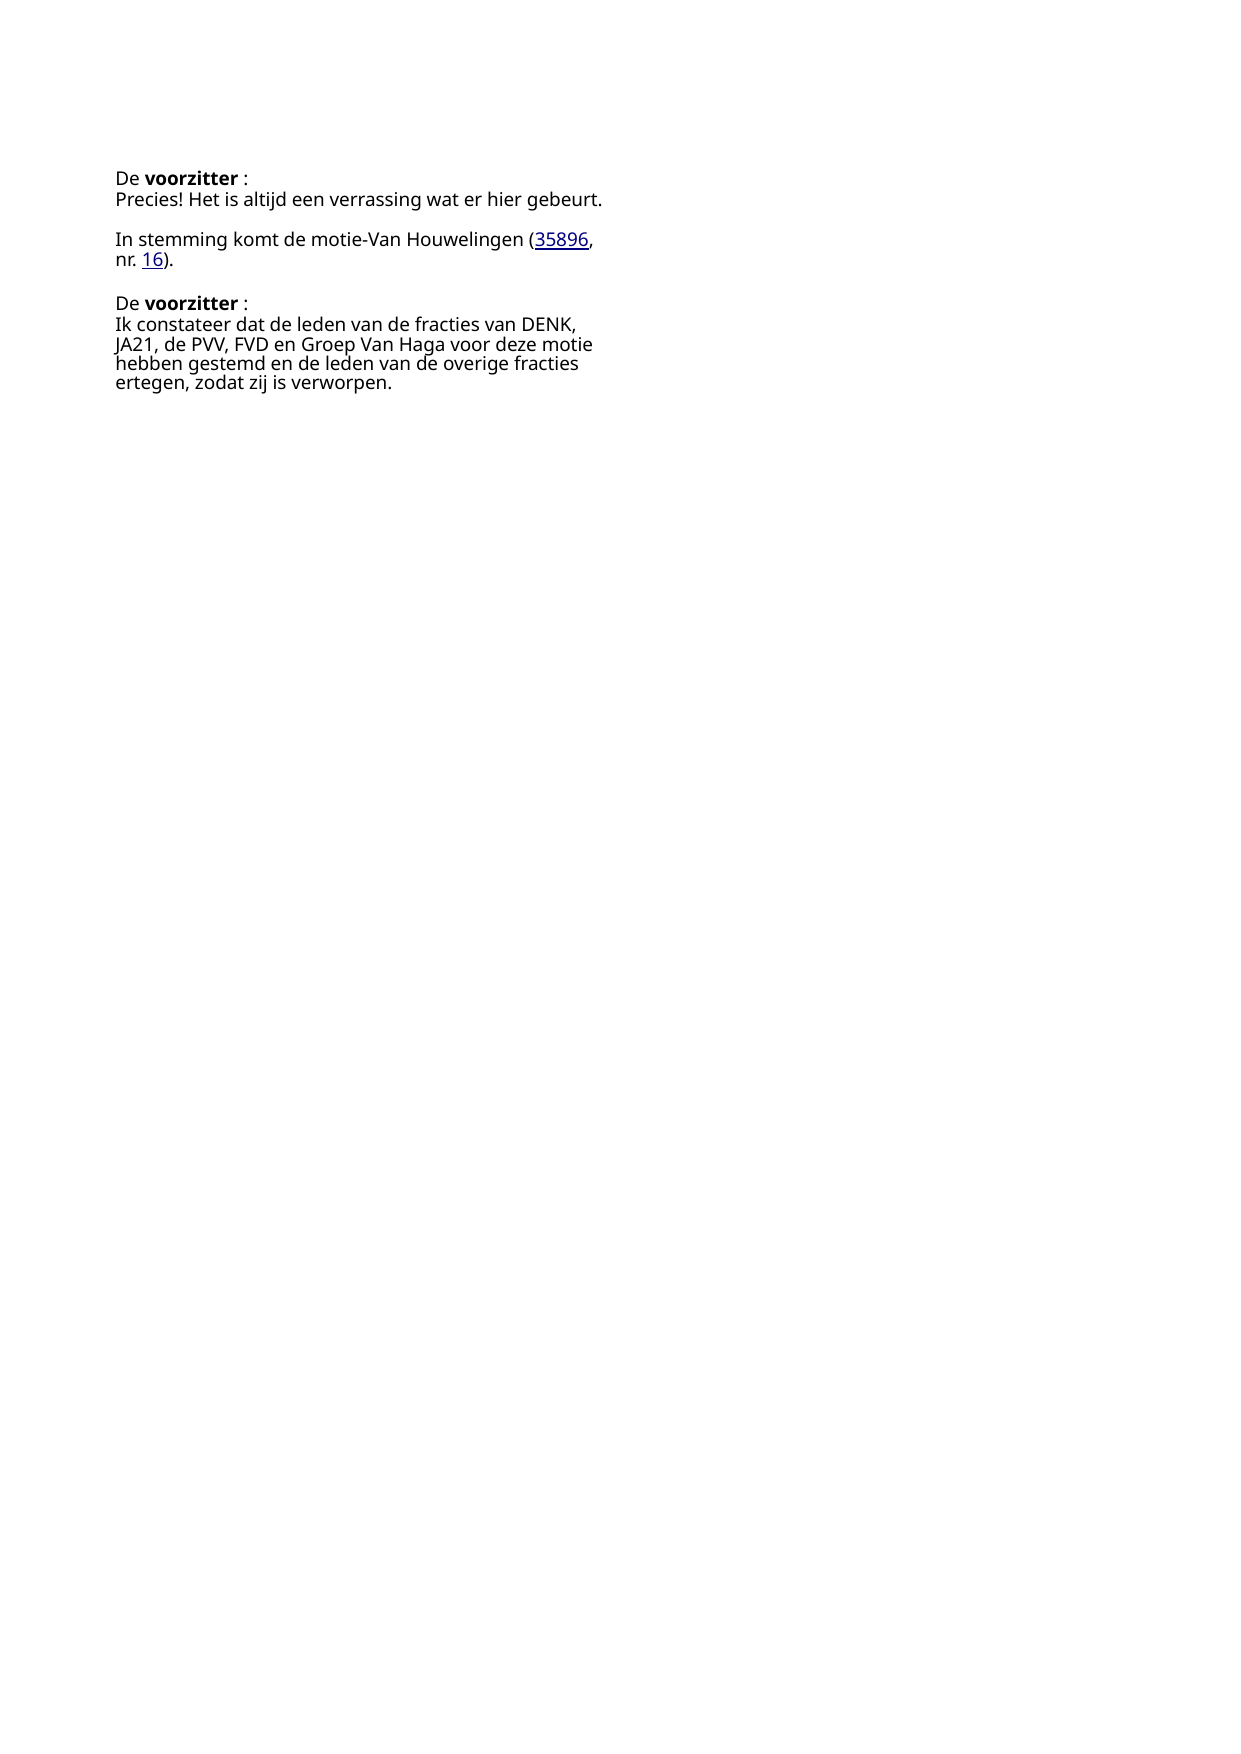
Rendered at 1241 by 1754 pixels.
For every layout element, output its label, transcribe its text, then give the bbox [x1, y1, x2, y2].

text De voorzitter : [115, 291, 605, 316]
text De voorzitter : [115, 165, 605, 191]
text Ik constateer dat de leden van de fracties van DENK, JA21, de PVV, FVD en Groep Van Haga voor deze motie hebben gestemd en de leden van de overige fracties ertegen, zodat zij is verworpen. [115, 316, 605, 393]
text Precies! Het is altijd een verrassing wat er hier gebeurt. [115, 191, 605, 210]
text In stemming komt de motie-Van Houwelingen (35896, nr. 16). [115, 231, 605, 270]
